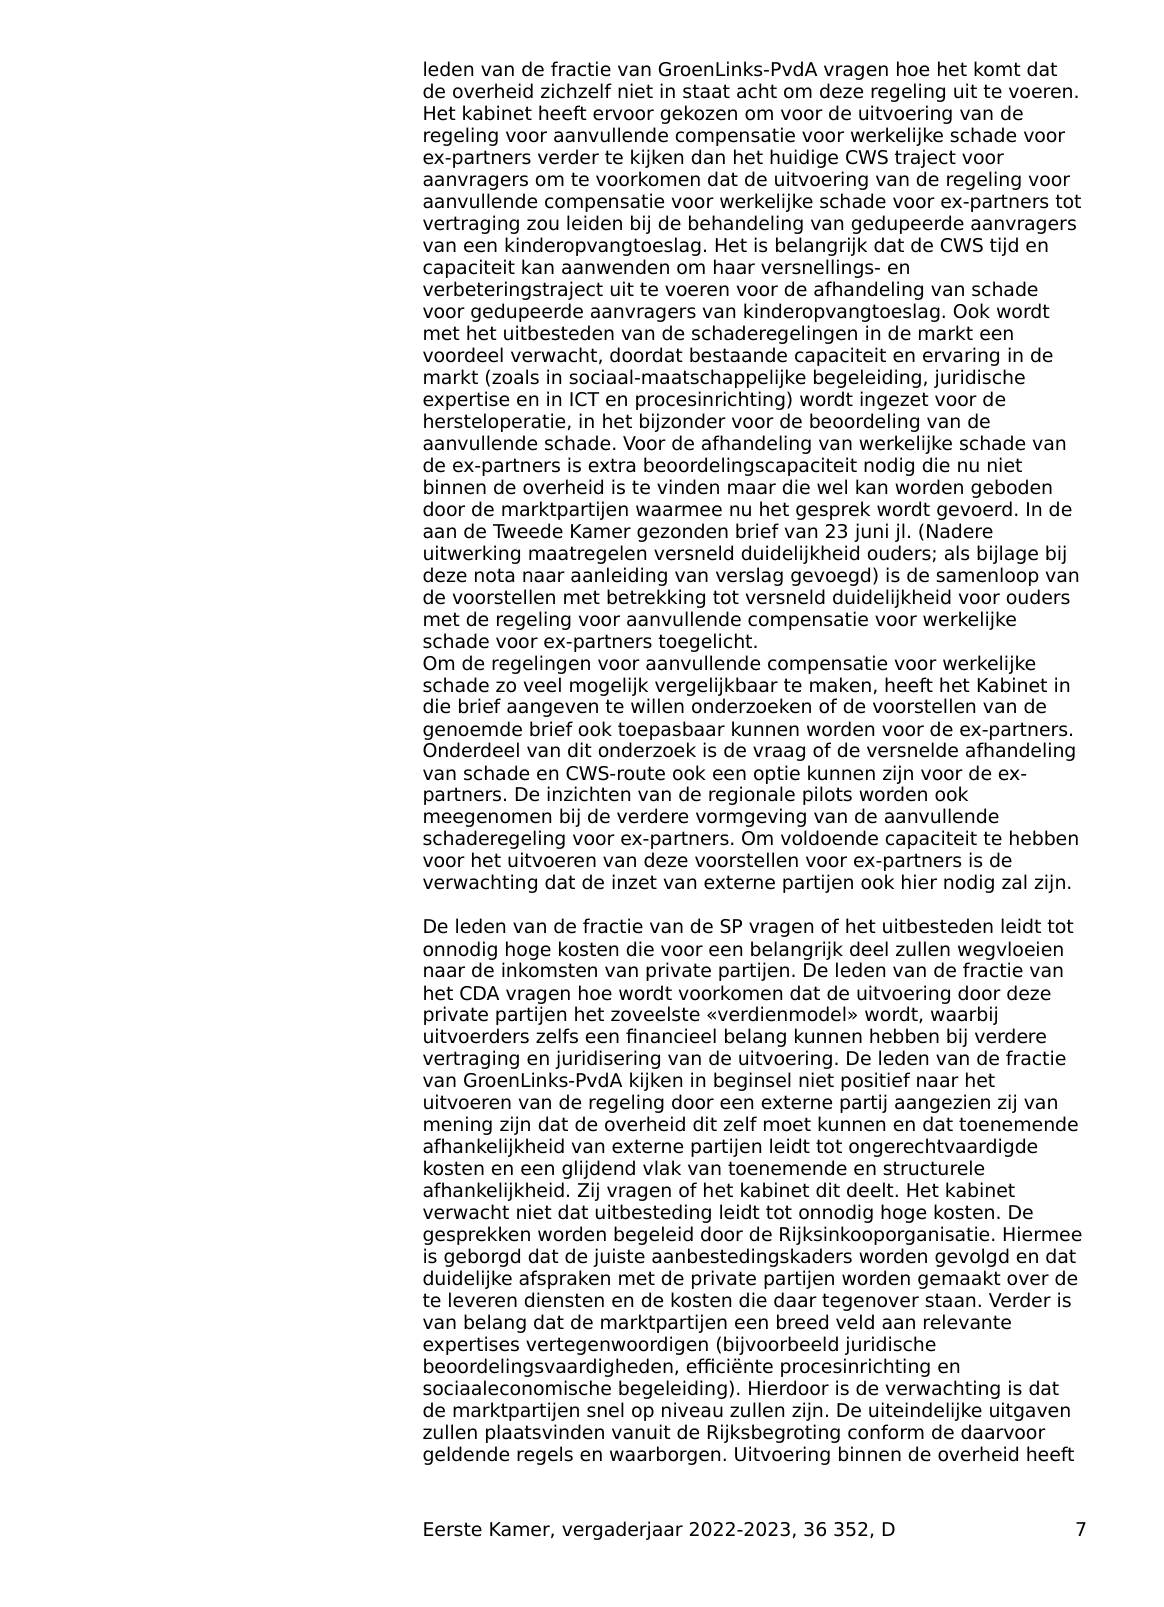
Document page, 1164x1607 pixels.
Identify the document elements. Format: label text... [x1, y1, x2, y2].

text Om de regelingen voor aanvullende compensatie voor werkelijke schade zo veel mogelijk vergelijkbaar te maken, heeft het Kabinet in die brief aangeven te willen onderzoeken of de voorstellen van de genoemde brief ook toepasbaar kunnen worden voor de ex-partners. Onderdeel van dit onderzoek is de vraag of de versnelde afhandeling van schade en CWS-route ook een optie kunnen zijn voor de ex-partners. De inzichten van de regionale pilots worden ook meegenomen bij de verdere vormgeving van de aanvullende schaderegeling voor ex-partners. Om voldoende capaciteit te hebben voor het uitvoeren van deze voorstellen voor ex-partners is de verwachting dat de inzet van externe partijen ook hier nodig zal zijn. [422, 652, 1087, 894]
text leden van de fractie van GroenLinks-PvdA vragen hoe het komt dat de overheid zichzelf niet in staat acht om deze regeling uit te voeren. Het kabinet heeft ervoor gekozen om voor de uitvoering van de regeling voor aanvullende compensatie voor werkelijke schade voor ex-partners verder te kijken dan het huidige CWS traject voor aanvragers om te voorkomen dat de uitvoering van de regeling voor aanvullende compensatie voor werkelijke schade voor ex-partners tot vertraging zou leiden bij de behandeling van gedupeerde aanvragers van een kinderopvangtoeslag. Het is belangrijk dat de CWS tijd en capaciteit kan aanwenden om haar versnellings- en verbeteringstraject uit te voeren voor de afhandeling van schade voor gedupeerde aanvragers van kinderopvangtoeslag. Ook wordt met het uitbesteden van de schaderegelingen in de markt een voordeel verwacht, doordat bestaande capaciteit en ervaring in de markt (zoals in sociaal-maatschappelijke begeleiding, juridische expertise en in ICT en procesinrichting) wordt ingezet voor de hersteloperatie, in het bijzonder voor de beoordeling van de aanvullende schade. Voor de afhandeling van werkelijke schade van de ex-partners is extra beoordelingscapaciteit nodig die nu niet binnen de overheid is te vinden maar die wel kan worden geboden door de marktpartijen waarmee nu het gesprek wordt gevoerd. In de aan de Tweede Kamer gezonden brief van 23 juni jl. (Nadere uitwerking maatregelen versneld duidelijkheid ouders; als bijlage bij deze nota naar aanleiding van verslag gevoegd) is de samenloop van de voorstellen met betrekking tot versneld duidelijkheid voor ouders met de regeling voor aanvullende compensatie voor werkelijke schade voor ex-partners toegelicht. [422, 59, 1087, 652]
text De leden van de fractie van de SP vragen of het uitbesteden leidt tot onnodig hoge kosten die voor een belangrijk deel zullen wegvloeien naar de inkomsten van private partijen. De leden van de fractie van het CDA vragen hoe wordt voorkomen dat de uitvoering door deze private partijen het zoveelste «verdienmodel» wordt, waarbij uitvoerders zelfs een financieel belang kunnen hebben bij verdere vertraging en juridisering van de uitvoering. De leden van de fractie van GroenLinks-PvdA kijken in beginsel niet positief naar het uitvoeren van de regeling door een externe partij aangezien zij van mening zijn dat de overheid dit zelf moet kunnen en dat toenemende afhankelijkheid van externe partijen leidt tot ongerechtvaardigde kosten en een glijdend vlak van toenemende en structurele afhankelijkheid. Zij vragen of het kabinet dit deelt. Het kabinet verwacht niet dat uitbesteding leidt tot onnodig hoge kosten. De gesprekken worden begeleid door de Rijksinkooporganisatie. Hiermee is geborgd dat de juiste aanbestedingskaders worden gevolgd en dat duidelijke afspraken met de private partijen worden gemaakt over de te leveren diensten en de kosten die daar tegenover staan. Verder is van belang dat de marktpartijen een breed veld aan relevante expertises vertegenwoordigen (bijvoorbeeld juridische beoordelingsvaardigheden, efficiënte procesinrichting en sociaaleconomische begeleiding). Hierdoor is de verwachting is dat de marktpartijen snel op niveau zullen zijn. De uiteindelijke uitgaven zullen plaatsvinden vanuit de Rijksbegroting conform de daarvoor geldende regels en waarborgen. Uitvoering binnen de overheid heeft [422, 916, 1087, 1466]
